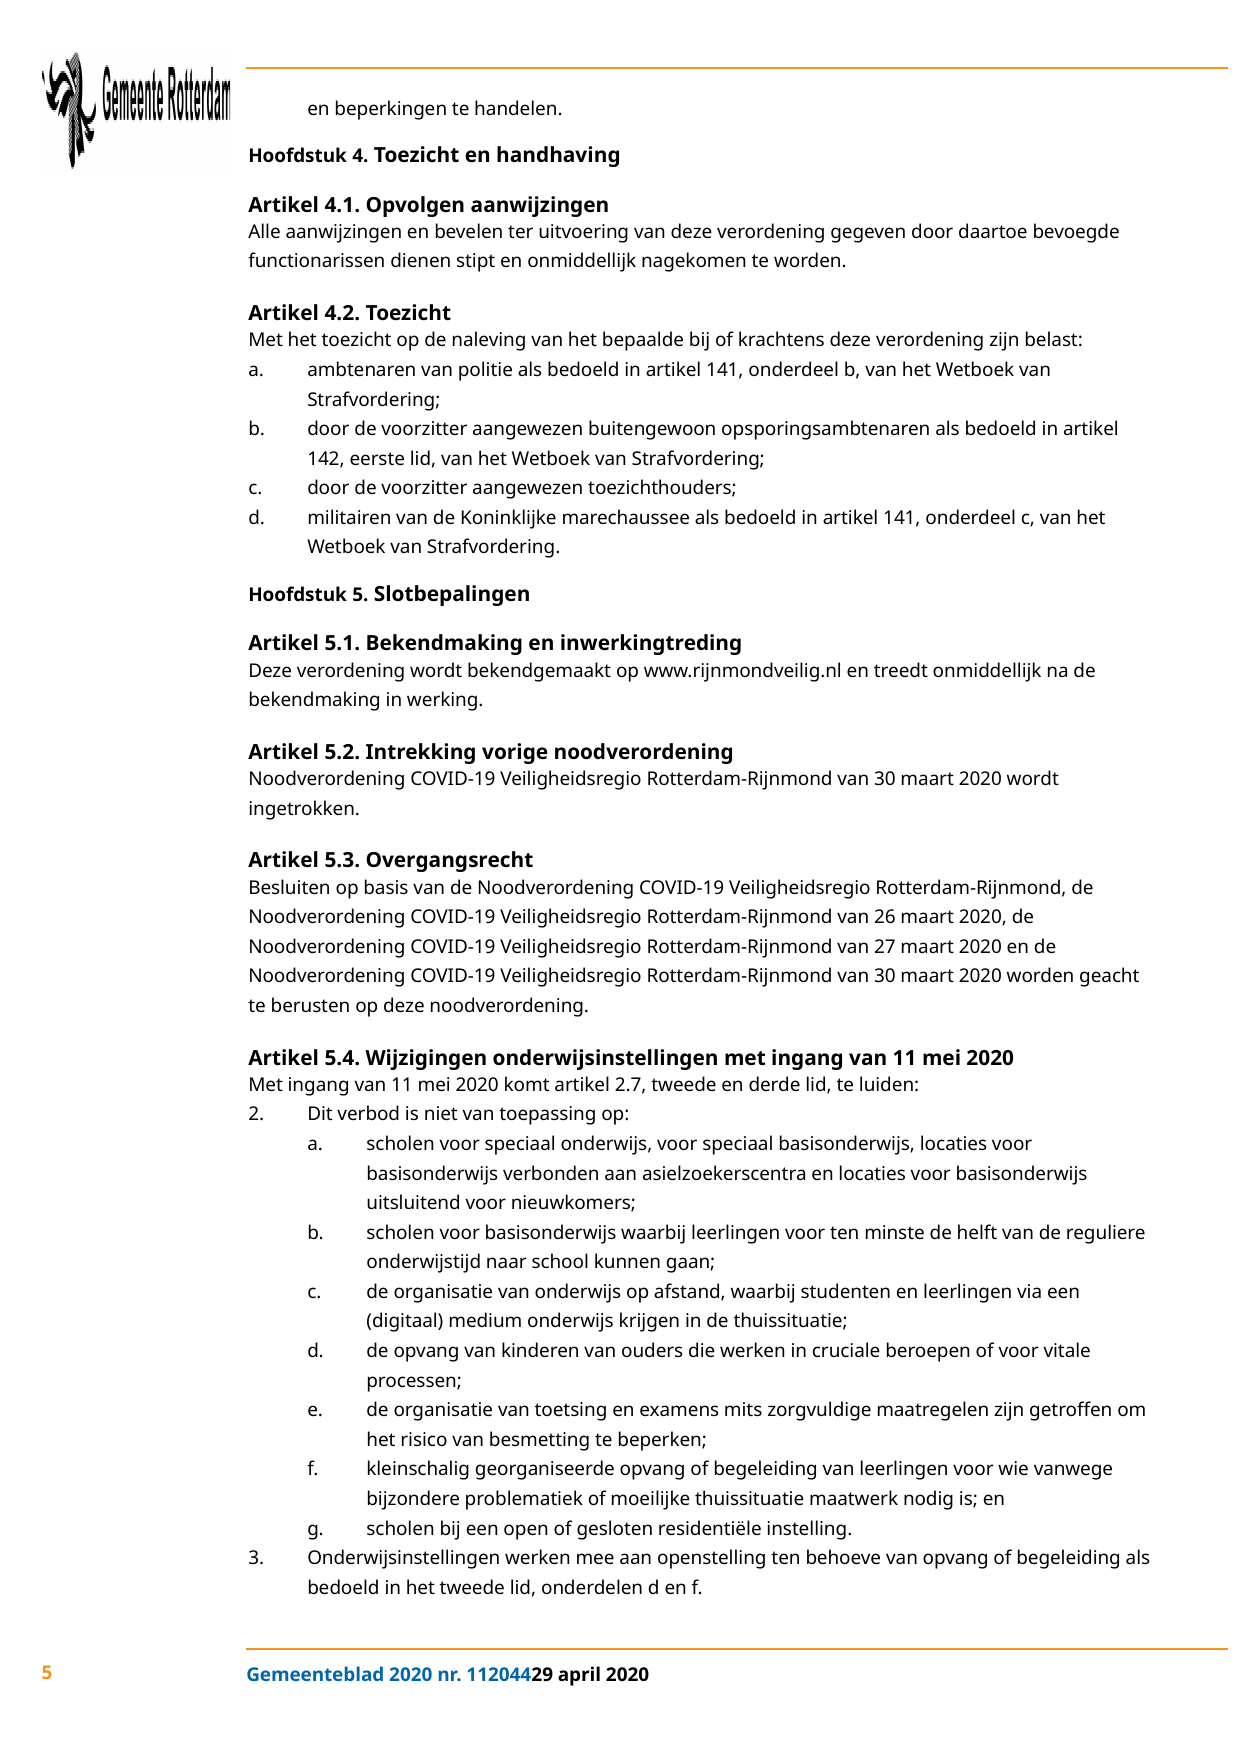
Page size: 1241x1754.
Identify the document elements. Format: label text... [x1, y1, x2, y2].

list de opvang van kinderen van ouders die werken in cruciale beroepen of voor vitale processen; [307, 1337, 1152, 1393]
text Alle aanwijzingen en bevelen ter uitvoering van deze verordening gegeven door daartoe bevoegde functionarissen dienen stipt en onmiddellijk nagekomen te worden. [248, 218, 1152, 273]
list Onderwijsinstellingen werken mee aan openstelling ten behoeve van opvang of begeleiding als bedoeld in het tweede lid, onderdelen d en f. [248, 1544, 1152, 1600]
list de organisatie van onderwijs op afstand, waarbij studenten en leerlingen via een (digitaal) medium onderwijs krijgen in de thuissituatie; [307, 1278, 1152, 1333]
text Artikel 5.3. Overgangsrecht [248, 845, 1152, 874]
list scholen voor speciaal onderwijs, voor speciaal basisonderwijs, locaties voor basisonderwijs verbonden aan asielzoekerscentra en locaties voor basisonderwijs uitsluitend voor nieuwkomers; [307, 1130, 1152, 1215]
list door de voorzitter aangewezen toezichthouders; [248, 474, 1152, 500]
list door de voorzitter aangewezen buitengewoon opsporingsambtenaren als bedoeld in artikel 142, eerste lid, van het Wetboek van Strafvordering; [248, 415, 1152, 471]
list ambtenaren van politie als bedoeld in artikel 141, onderdeel b, van het Wetboek van Strafvordering; [248, 356, 1152, 411]
text Deze verordening wordt bekendgemaakt op www.rijnmondveilig.nl en treedt onmiddellijk na de bekendmaking in werking. [248, 657, 1152, 712]
list scholen voor basisonderwijs waarbij leerlingen voor ten minste de helft van de reguliere onderwijstijd naar school kunnen gaan; [307, 1219, 1152, 1274]
text Hoofdstuk 5. Slotbepalingen [248, 579, 1152, 608]
text Artikel 4.1. Opvolgen aanwijzingen [248, 190, 1152, 218]
list Dit verbod is niet van toepassing op: [248, 1101, 1152, 1126]
list kleinschalig georganiseerde opvang of begeleiding van leerlingen voor wie vanwege bijzondere problematiek of moeilijke thuissituatie maatwerk nodig is; en [307, 1456, 1152, 1511]
text Hoofdstuk 4. Toezicht en handhaving [248, 140, 1152, 169]
list scholen bij een open of gesloten residentiële instelling. [307, 1515, 1152, 1541]
list militairen van de Koninklijke marechaussee als bedoeld in artikel 141, onderdeel c, van het Wetboek van Strafvordering. [248, 504, 1152, 559]
text Artikel 4.2. Toezicht [248, 298, 1152, 327]
list de organisatie van toetsing en examens mits zorgvuldige maatregelen zijn getroffen om het risico van besmetting te beperken; [307, 1396, 1152, 1452]
text Besluiten op basis van de Noodverordening COVID-19 Veiligheidsregio Rotterdam-Rijnmond, de Noodverordening COVID-19 Veiligheidsregio Rotterdam-Rijnmond van 26 maart 2020, de Noodverordening COVID-19 Veiligheidsregio Rotterdam-Rijnmond van 27 maart 2020 en de Noodverordening COVID-19 Veiligheidsregio Rotterdam-Rijnmond van 30 maart 2020 worden geacht te berusten op deze noodverordening. [248, 874, 1152, 1018]
text Met ingang van 11 mei 2020 komt artikel 2.7, tweede en derde lid, te luiden: [248, 1071, 1152, 1097]
list en beperkingen te handelen. [248, 95, 1152, 121]
picture [41, 47, 231, 172]
text Noodverordening COVID-19 Veiligheidsregio Rotterdam-Rijnmond van 30 maart 2020 wordt ingetrokken. [248, 765, 1152, 821]
text Met het toezicht op de naleving van het bepaalde bij of krachtens deze verordening zijn belast: [248, 327, 1152, 352]
text Artikel 5.4. Wijzigingen onderwijsinstellingen met ingang van 11 mei 2020 [248, 1043, 1152, 1071]
text Artikel 5.1. Bekendmaking en inwerkingtreding [248, 628, 1152, 657]
text Artikel 5.2. Intrekking vorige noodverordening [248, 737, 1152, 765]
